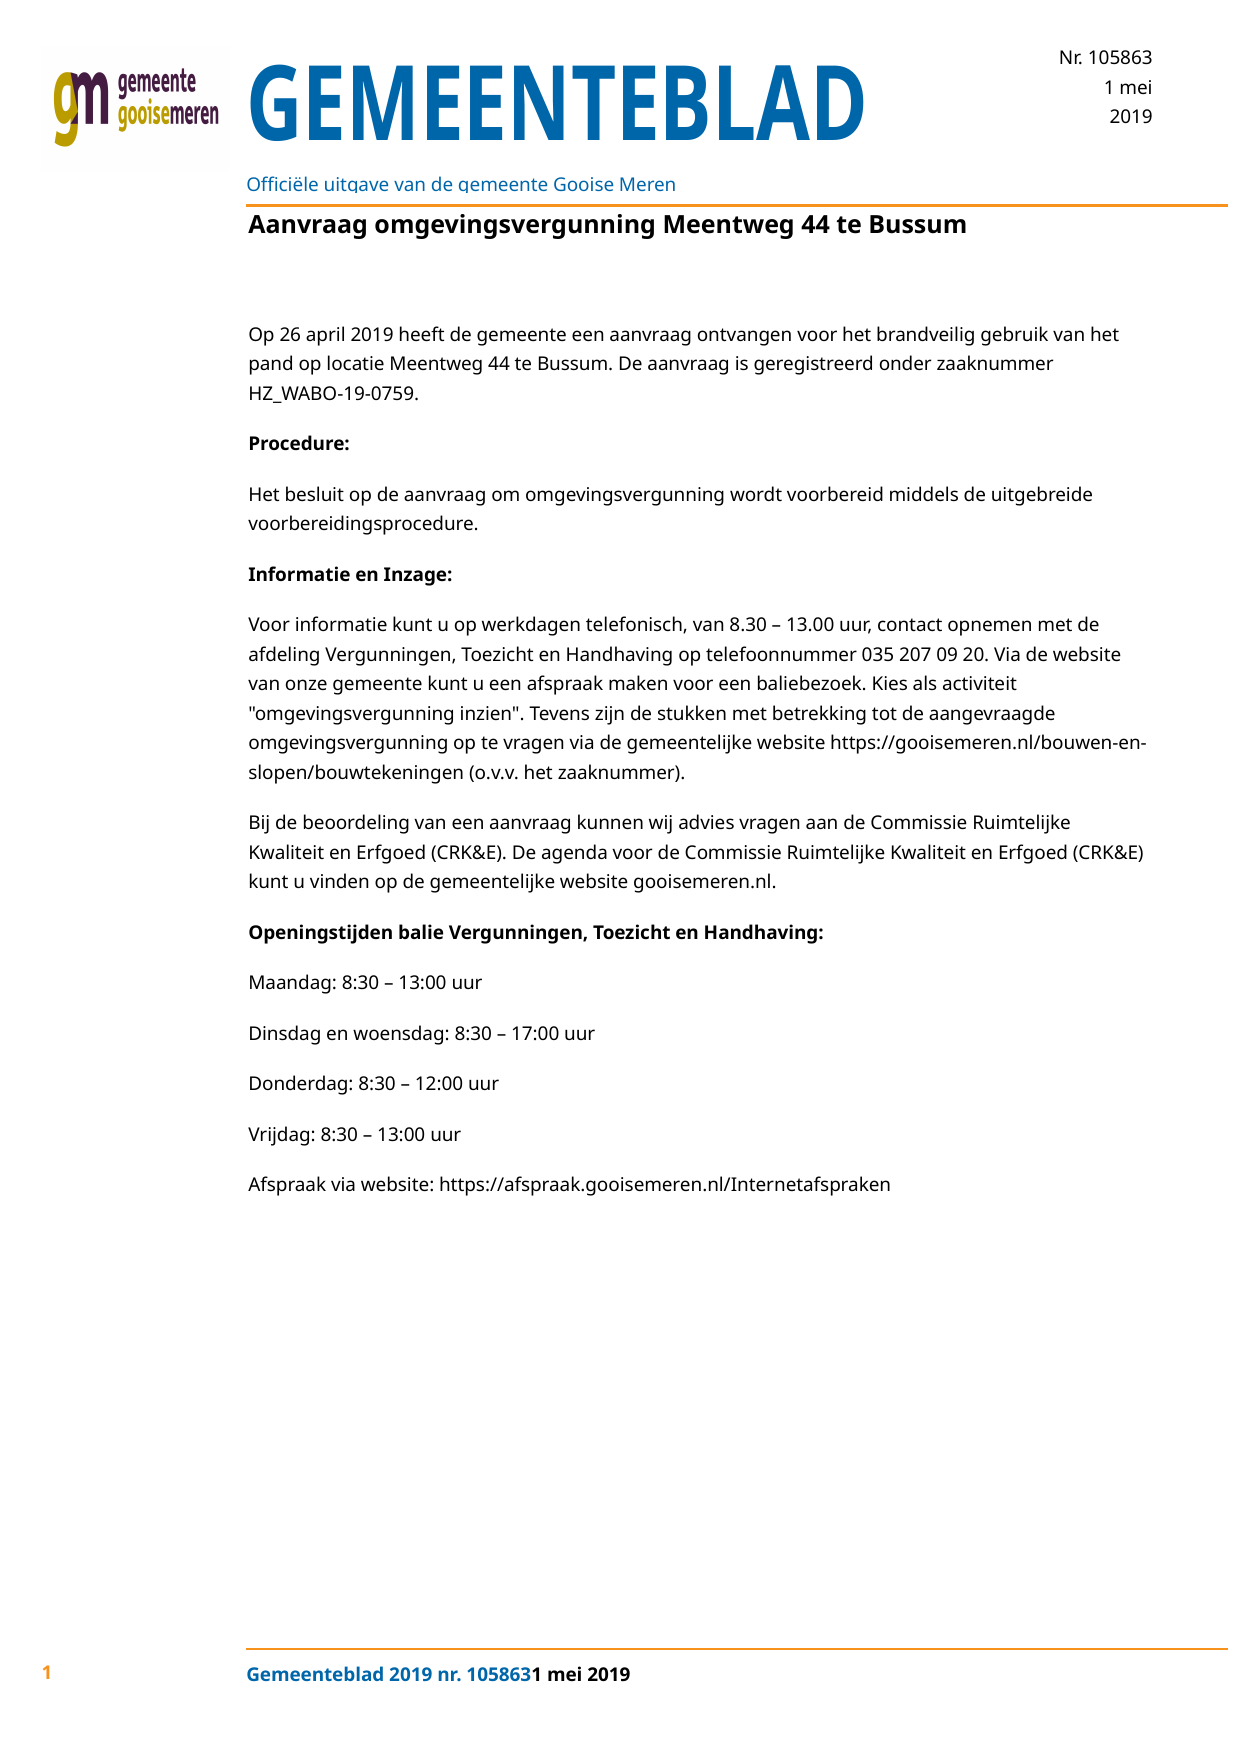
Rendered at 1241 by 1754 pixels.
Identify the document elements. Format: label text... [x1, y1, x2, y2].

text Procedure: [248, 430, 1152, 456]
text Aanvraag omgevingsvergunning Meentweg 44 te Bussum [248, 207, 1152, 241]
text Het besluit op de aanvraag om omgevingsvergunning wordt voorbereid middels de uitgebreide voorbereidingsprocedure. [248, 481, 1152, 536]
picture [41, 47, 231, 172]
text Openingstijden balie Vergunningen, Toezicht en Handhaving: [248, 919, 1152, 945]
text Op 26 april 2019 heeft de gemeente een aanvraag ontvangen voor het brandveilig gebruik van het pand op locatie Meentweg 44 te Bussum. De aanvraag is geregistreerd onder zaaknummer HZ_WABO-19-0759. [248, 321, 1152, 406]
text Voor informatie kunt u op werkdagen telefonisch, van 8.30 – 13.00 uur, contact opnemen met de afdeling Vergunningen, Toezicht en Handhaving op telefoonnummer 035 207 09 20. Via de website van onze gemeente kunt u een afspraak maken voor een baliebezoek. Kies als activiteit "omgevingsvergunning inzien". Tevens zijn de stukken met betrekking tot de aangevraagde omgevingsvergunning op te vragen via de gemeentelijke website https://gooisemeren.nl/bouwen-en-slopen/bouwtekeningen (o.v.v. het zaaknummer). [248, 611, 1152, 785]
text Informatie en Inzage: [248, 561, 1152, 586]
text Vrijdag: 8:30 – 13:00 uur [248, 1121, 1152, 1146]
text Afspraak via website: https://afspraak.gooisemeren.nl/Internetafspraken [248, 1171, 1152, 1197]
text Bij de beoordeling van een aanvraag kunnen wij advies vragen aan de Commissie Ruimtelijke Kwaliteit en Erfgoed (CRK&E). De agenda voor de Commissie Ruimtelijke Kwaliteit en Erfgoed (CRK&E) kunt u vinden op de gemeentelijke website gooisemeren.nl. [248, 809, 1152, 894]
text Dinsdag en woensdag: 8:30 – 17:00 uur [248, 1020, 1152, 1046]
text Donderdag: 8:30 – 12:00 uur [248, 1070, 1152, 1096]
text Maandag: 8:30 – 13:00 uur [248, 969, 1152, 995]
